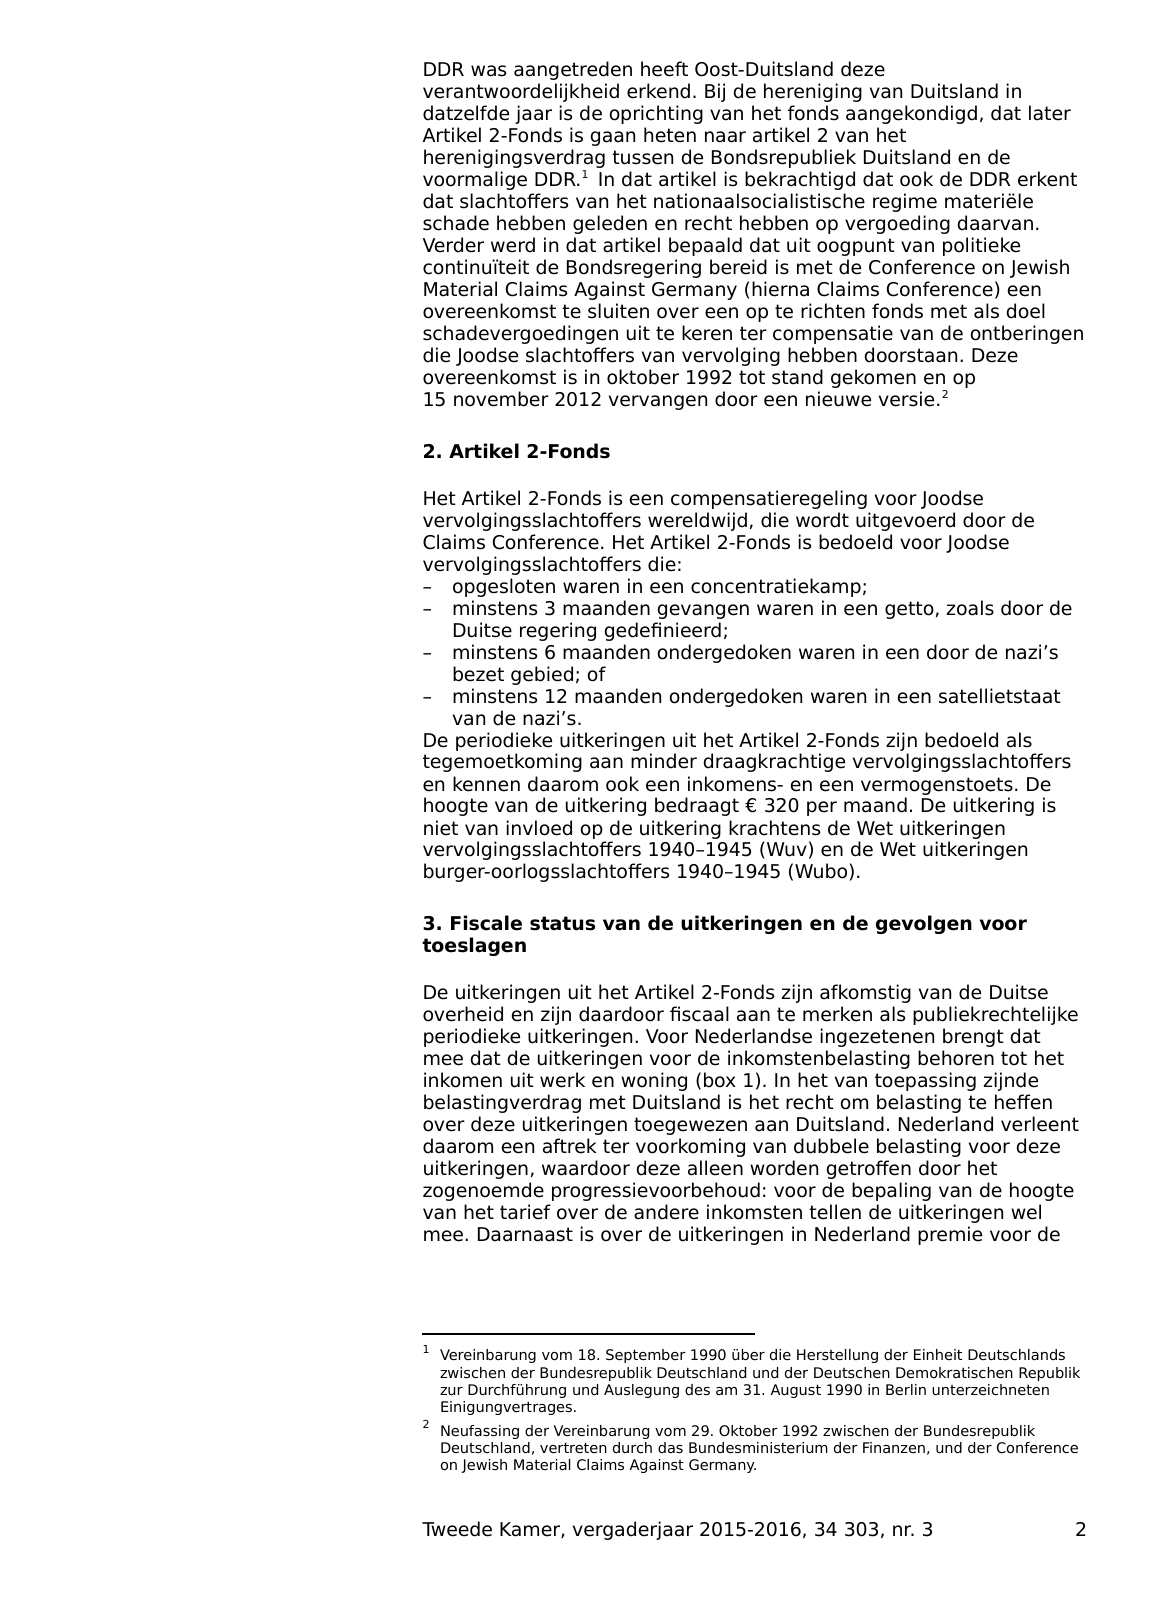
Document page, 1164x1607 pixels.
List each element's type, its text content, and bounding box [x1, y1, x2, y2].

text De uitkeringen uit het Artikel 2-Fonds zijn afkomstig van de Duitse overheid en zijn daardoor fiscaal aan te merken als publiekrechtelijke periodieke uitkeringen. Voor Nederlandse ingezetenen brengt dat mee dat de uitkeringen voor de inkomstenbelasting behoren tot het inkomen uit werk en woning (box 1). In het van toepassing zijnde belastingverdrag met Duitsland is het recht om belasting te heffen over deze uitkeringen toegewezen aan Duitsland. Nederland verleent daarom een aftrek ter voorkoming van dubbele belasting voor deze uitkeringen, waardoor deze alleen worden getroffen door het zogenoemde progressievoorbehoud: voor de bepaling van de hoogte van het tarief over de andere inkomsten tellen de uitkeringen wel mee. Daarnaast is over de uitkeringen in Nederland premie voor de [422, 982, 1087, 1246]
text Het Artikel 2-Fonds is een compensatieregeling voor Joodse vervolgingsslachtoffers wereldwijd, die wordt uitgevoerd door de Claims Conference. Het Artikel 2-Fonds is bedoeld voor Joodse vervolgingsslachtoffers die: [422, 488, 1087, 576]
text – opgesloten waren in een concentratiekamp; [422, 576, 1087, 598]
subtitle 3. Fiscale status van de uitkeringen en de gevolgen voor toeslagen [422, 913, 1087, 957]
text – minstens 12 maanden ondergedoken waren in een satellietstaat van de nazi’s. [422, 686, 1087, 729]
subtitle 2. Artikel 2-Fonds [422, 441, 1087, 463]
text – minstens 3 maanden gevangen waren in een getto, zoals door de Duitse regering gedefinieerd; [422, 598, 1087, 642]
text De periodieke uitkeringen uit het Artikel 2-Fonds zijn bedoeld als tegemoetkoming aan minder draagkrachtige vervolgingsslachtoffers en kennen daarom ook een inkomens- en een vermogenstoets. De hoogte van de uitkering bedraagt € 320 per maand. De uitkering is niet van invloed op de uitkering krachtens de Wet uitkeringen vervolgingsslachtoffers 1940–1945 (Wuv) en de Wet uitkeringen burger-oorlogsslachtoffers 1940–1945 (Wubo). [422, 729, 1087, 883]
text – minstens 6 maanden ondergedoken waren in een door de nazi’s bezet gebied; of [422, 642, 1087, 686]
text Vereinbarung vom 18. September 1990 über die Herstellung der Einheit Deutschlands zwischen der Bundesrepublik Deutschland und der Deutschen Demokratischen Republik zur Durchführung und Auslegung des am 31. August 1990 in Berlin unterzeichneten Einigungvertrages. [422, 1343, 1087, 1416]
text Neufassing der Vereinbarung vom 29. Oktober 1992 zwischen der Bundesrepublik Deutschland, vertreten durch das Bundesministerium der Finanzen, und der Conference on Jewish Material Claims Against Germany. [422, 1418, 1087, 1474]
text DDR was aangetreden heeft Oost-Duitsland deze verantwoordelijkheid erkend. Bij de hereniging van Duitsland in datzelfde jaar is de oprichting van het fonds aangekondigd, dat later Artikel 2-Fonds is gaan heten naar artikel 2 van het herenigingsverdrag tussen de Bondsrepubliek Duitsland en de voormalige DDR. In dat artikel is bekrachtigd dat ook de DDR erkent dat slachtoffers van het nationaalsocialistische regime materiële schade hebben geleden en recht hebben op vergoeding daarvan. Verder werd in dat artikel bepaald dat uit oogpunt van politieke continuïteit de Bondsregering bereid is met de Conference on Jewish Material Claims Against Germany (hierna Claims Conference) een overeenkomst te sluiten over een op te richten fonds met als doel schadevergoedingen uit te keren ter compensatie van de ontberingen die Joodse slachtoffers van vervolging hebben doorstaan. Deze overeenkomst is in oktober 1992 tot stand gekomen en op 15 november 2012 vervangen door een nieuwe versie. [422, 59, 1087, 411]
